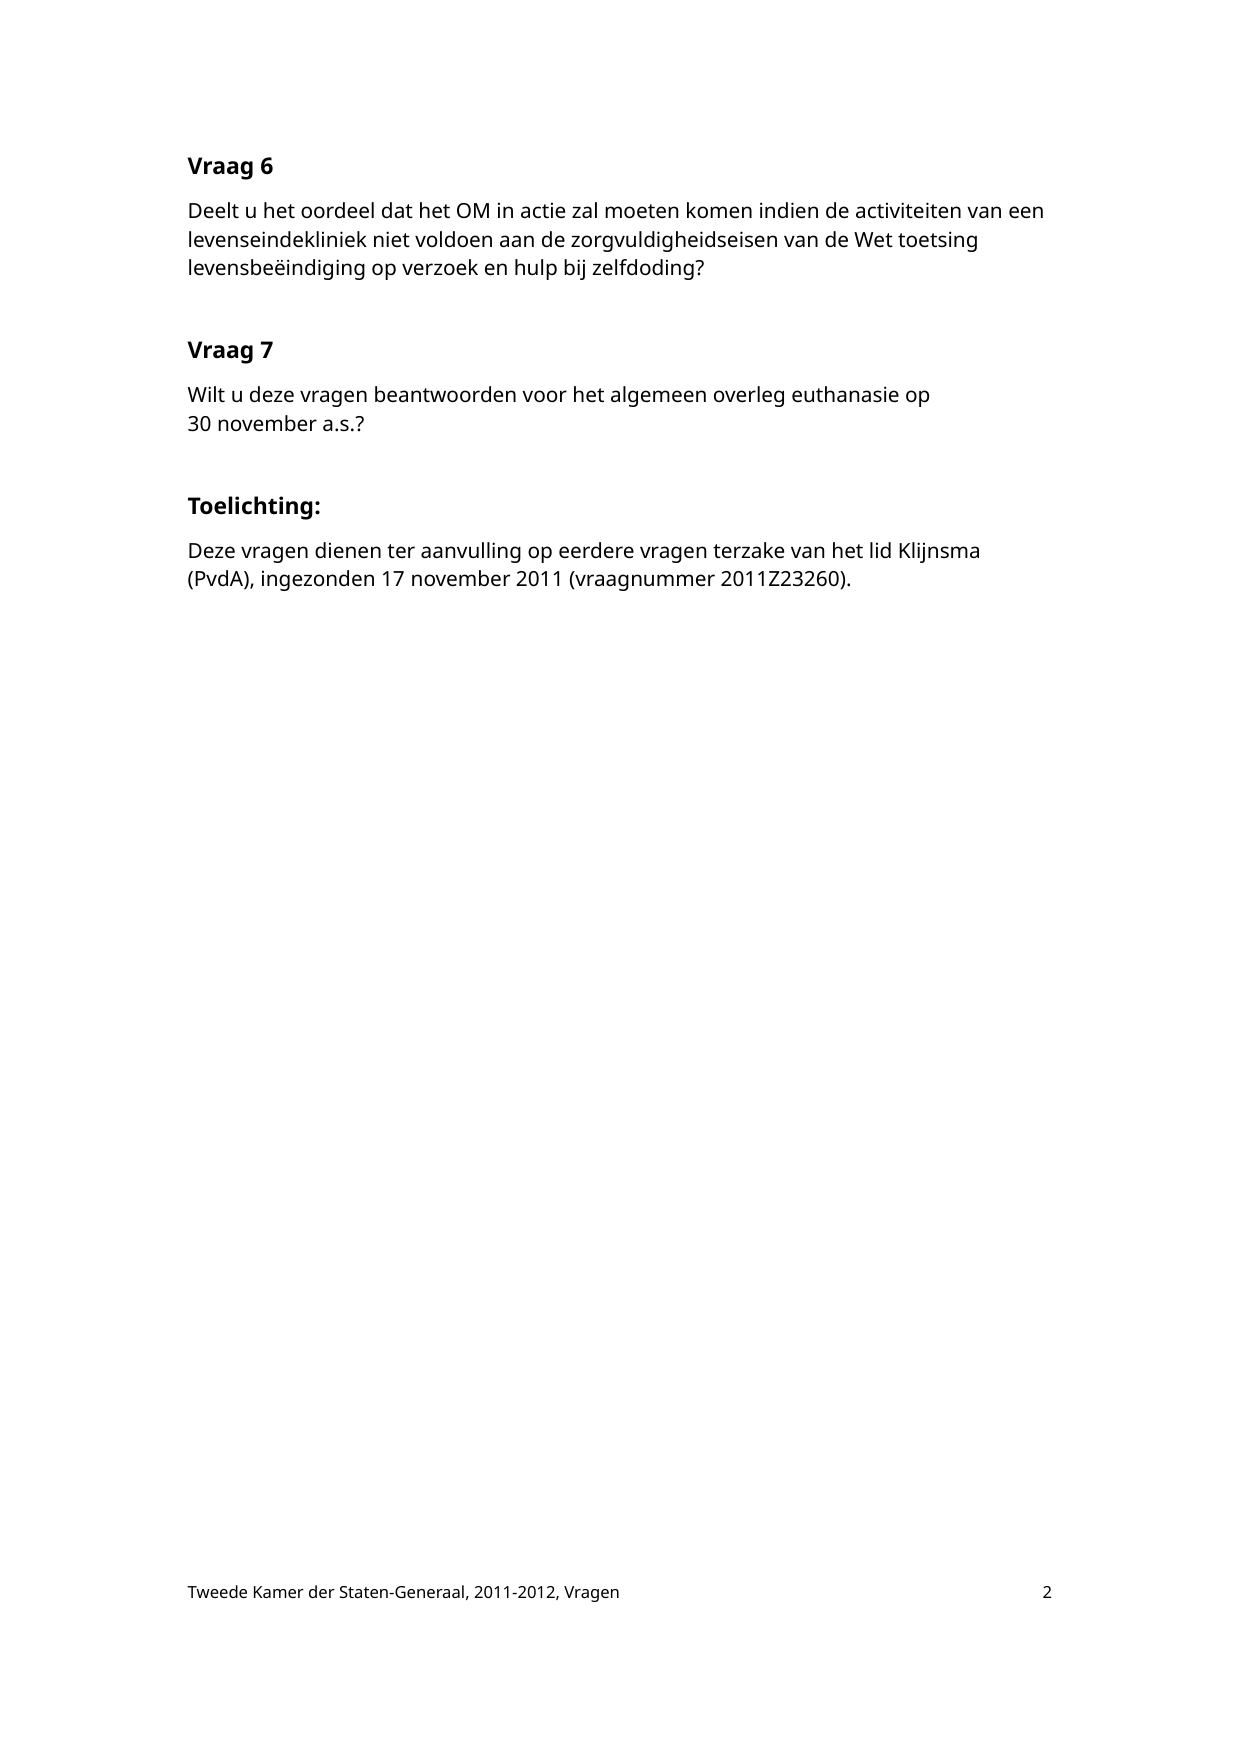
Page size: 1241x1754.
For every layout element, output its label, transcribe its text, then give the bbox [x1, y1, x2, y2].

subtitle Vraag 7 [187, 334, 1053, 365]
text Wilt u deze vragen beantwoorden voor het algemeen overleg euthanasie op 30 november a.s.? [187, 380, 1053, 437]
text Deze vragen dienen ter aanvulling op eerdere vragen terzake van het lid Klijnsma (PvdA), ingezonden 17 november 2011 (vraagnummer 2011Z23260). [187, 536, 1053, 593]
subtitle Vraag 6 [187, 150, 1053, 181]
subtitle Toelichting: [187, 490, 1053, 521]
text Deelt u het oordeel dat het OM in actie zal moeten komen indien de activiteiten van een levenseindekliniek niet voldoen aan de zorgvuldigheidseisen van de Wet toetsing levensbeëindiging op verzoek en hulp bij zelfdoding? [187, 196, 1053, 282]
